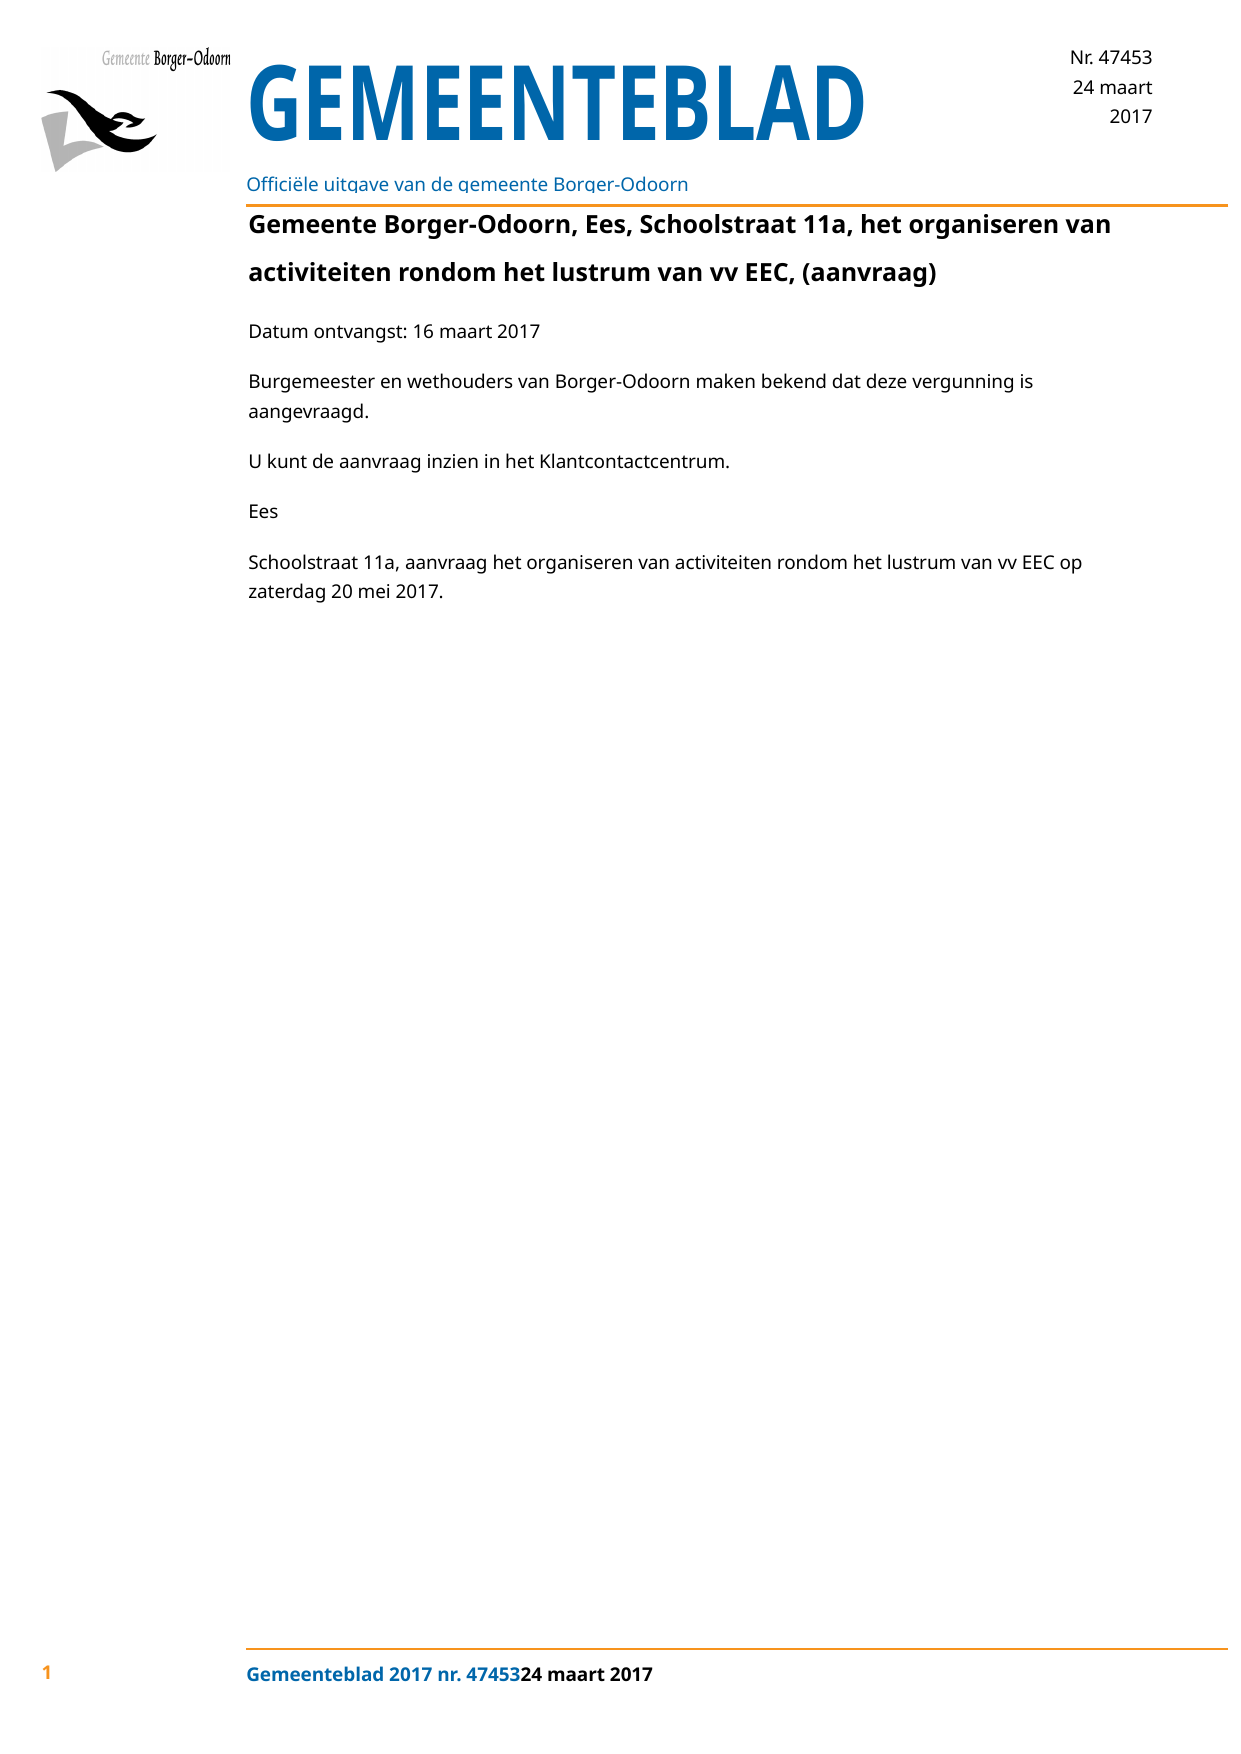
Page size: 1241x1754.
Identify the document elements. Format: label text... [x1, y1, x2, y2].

text Datum ontvangst: 16 maart 2017 [248, 318, 1152, 344]
text Schoolstraat 11a, aanvraag het organiseren van activiteiten rondom het lustrum van vv EEC op zaterdag 20 mei 2017. [248, 549, 1152, 604]
text Burgemeester en wethouders van Borger-Odoorn maken bekend dat deze vergunning is aangevraagd. [248, 368, 1152, 424]
text U kunt de aanvraag inzien in het Klantcontactcentrum. [248, 448, 1152, 474]
text Ees [248, 499, 1152, 524]
picture [41, 47, 231, 172]
text Gemeente Borger-Odoorn, Ees, Schoolstraat 11a, het organiseren van activiteiten rondom het lustrum van vv EEC, (aanvraag) [248, 207, 1152, 288]
